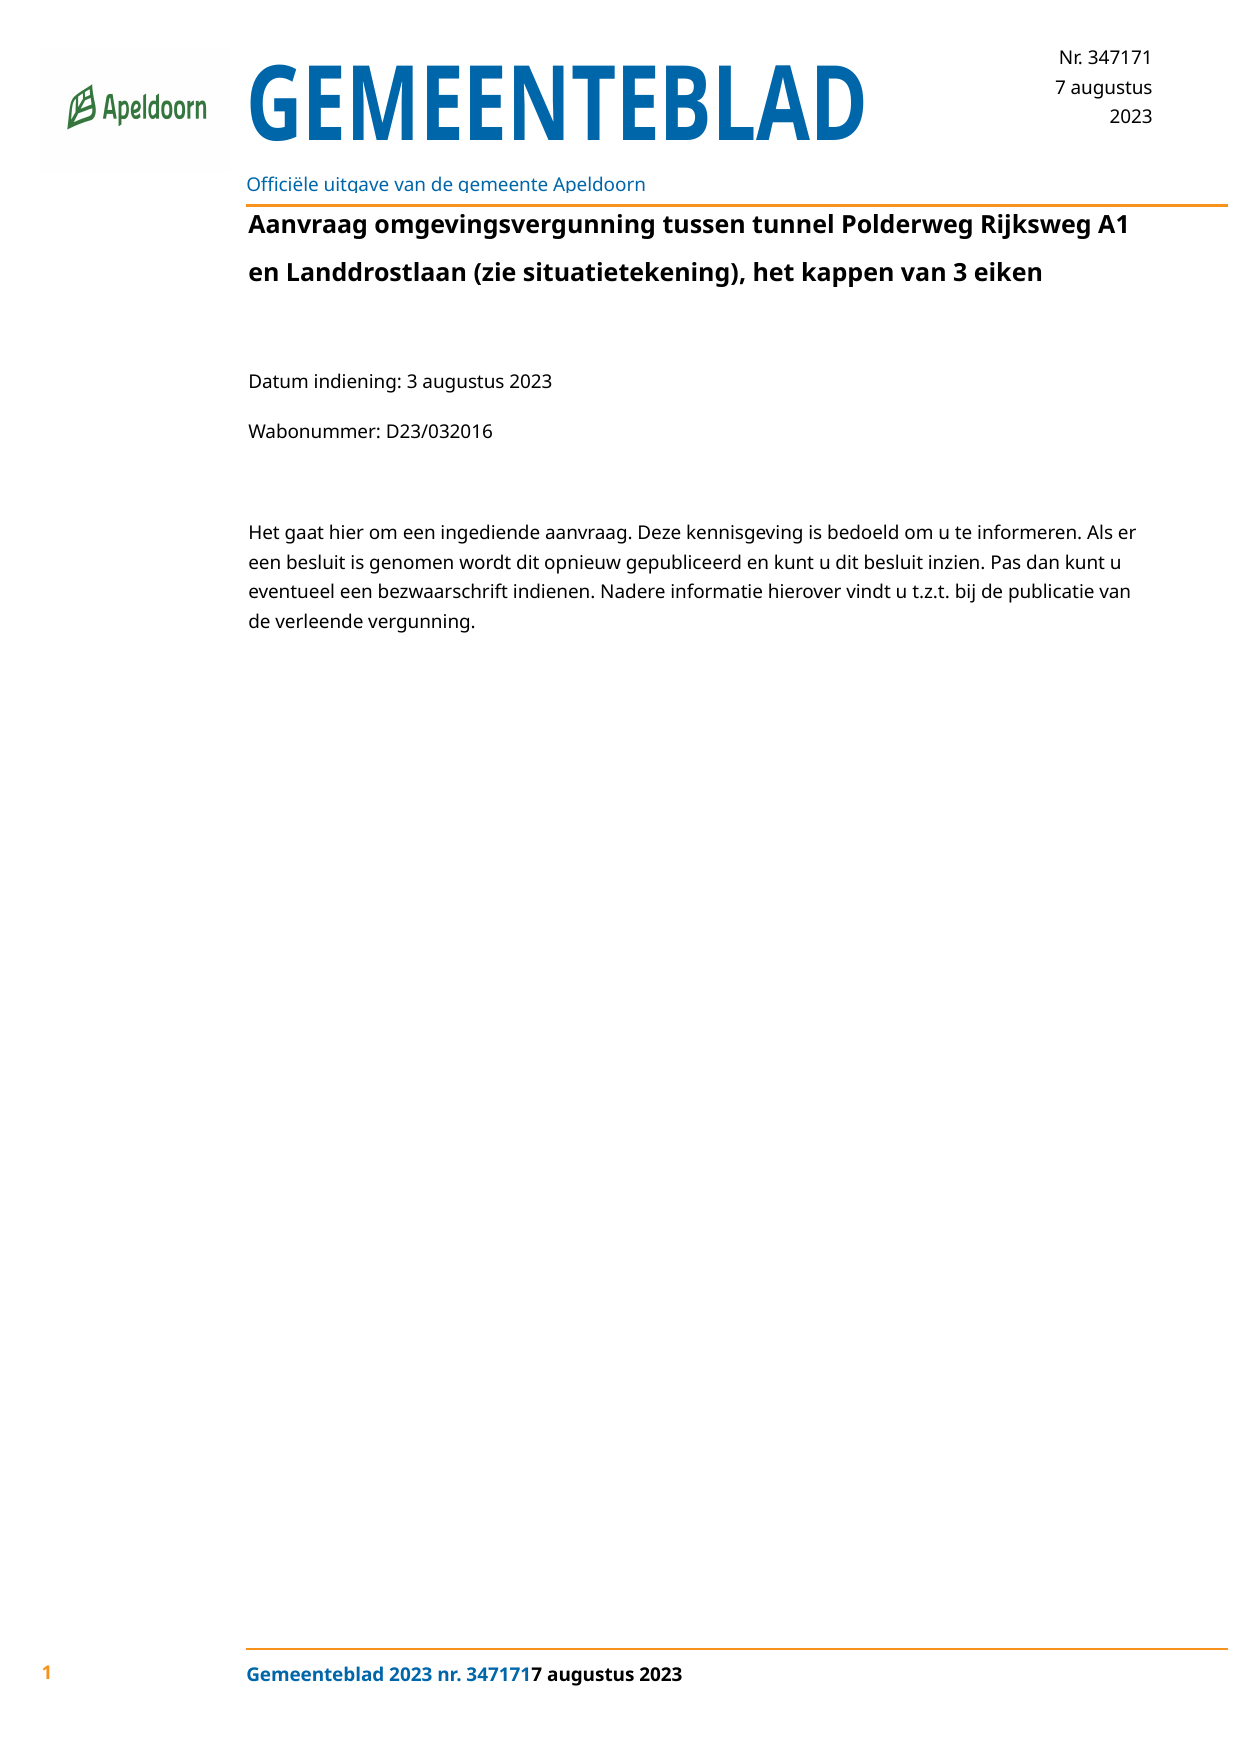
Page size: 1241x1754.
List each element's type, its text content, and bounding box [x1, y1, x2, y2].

text Wabonummer: D23/032016 [248, 419, 1152, 444]
text Datum indiening: 3 augustus 2023 [248, 368, 1152, 394]
picture [41, 47, 231, 172]
text Aanvraag omgevingsvergunning tussen tunnel Polderweg Rijksweg A1 en Landdrostlaan (zie situatietekening), het kappen van 3 eiken [248, 207, 1152, 288]
text Het gaat hier om een ingediende aanvraag. Deze kennisgeving is bedoeld om u te informeren. Als er een besluit is genomen wordt dit opnieuw gepubliceerd en kunt u dit besluit inzien. Pas dan kunt u eventueel een bezwaarschrift indienen. Nadere informatie hierover vindt u t.z.t. bij de publicatie van de verleende vergunning. [248, 519, 1152, 634]
